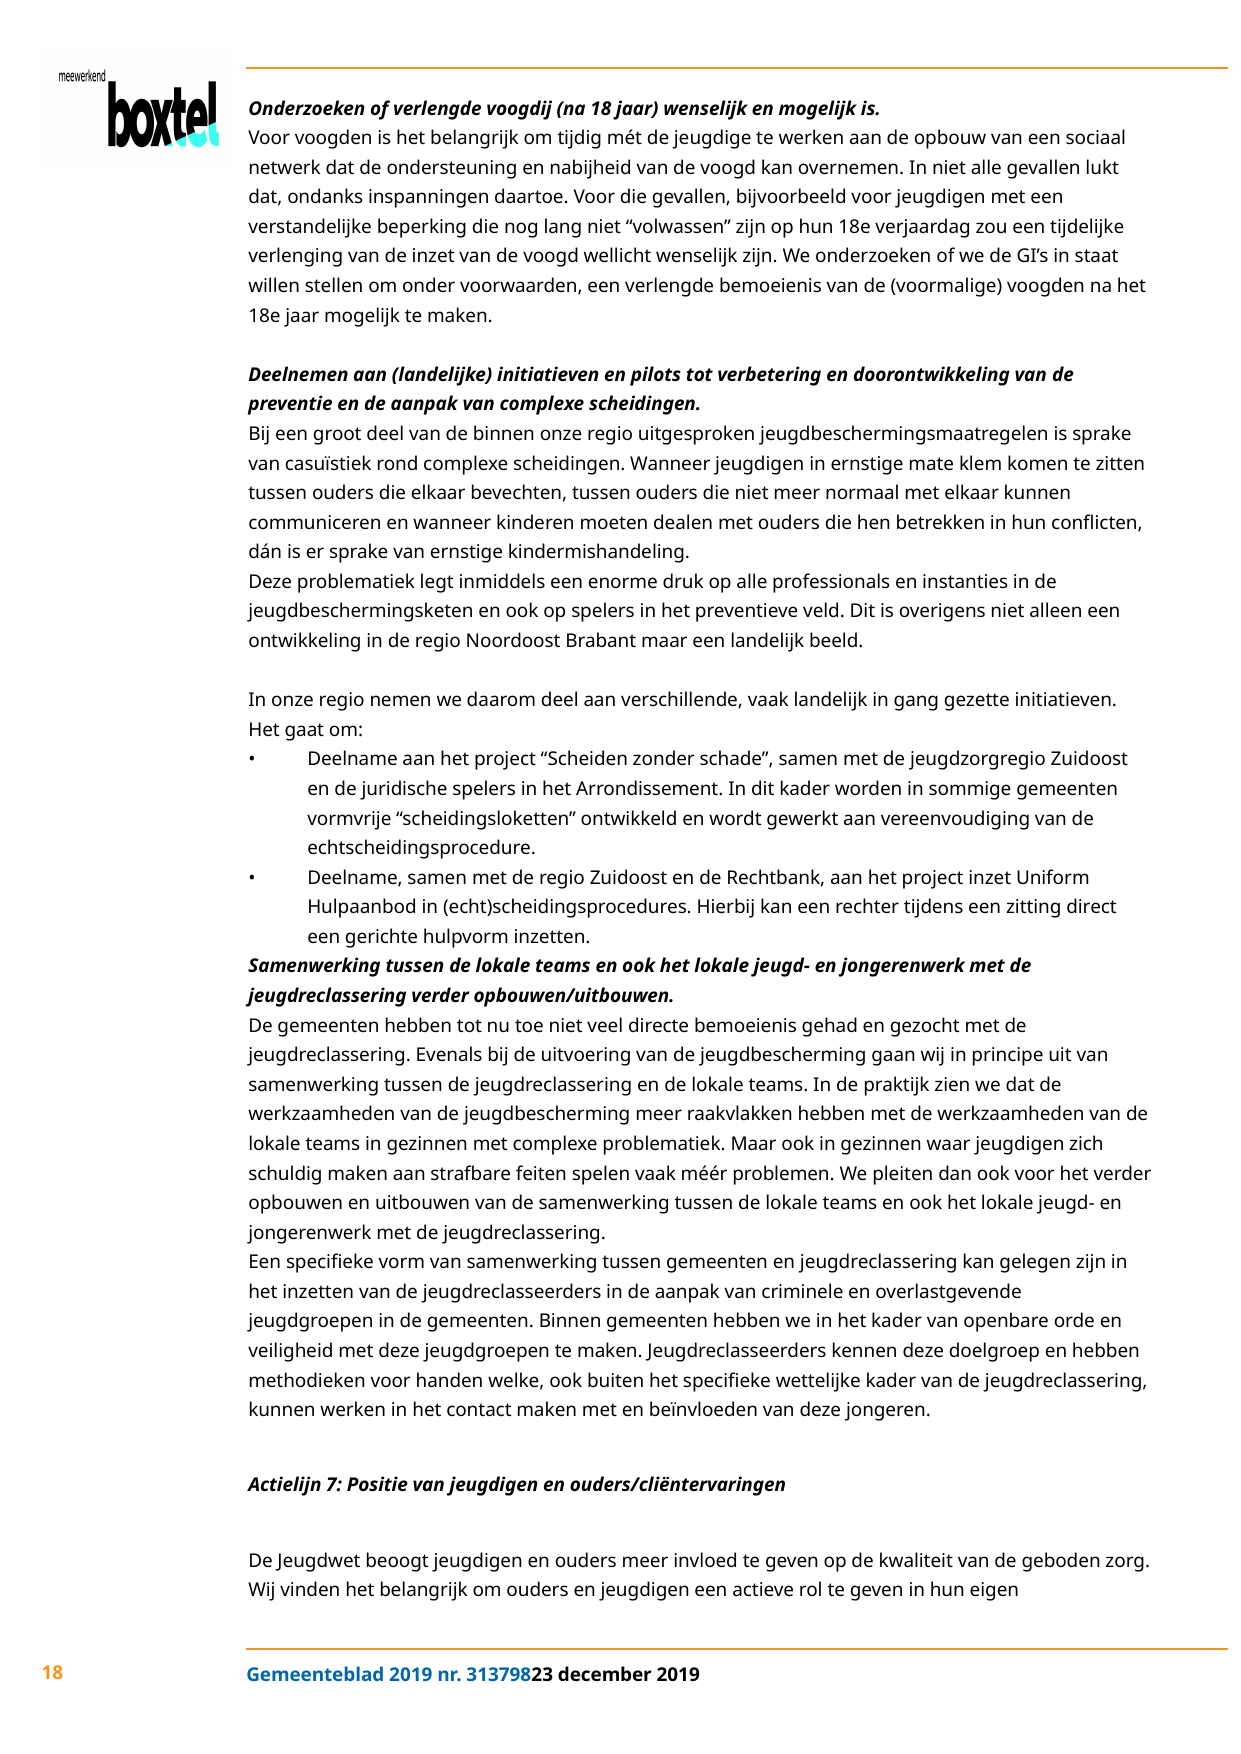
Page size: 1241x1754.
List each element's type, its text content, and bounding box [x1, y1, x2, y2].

picture [41, 47, 231, 172]
text Voor voogden is het belangrijk om tijdig mét de jeugdige te werken aan de opbouw van een sociaal netwerk dat de ondersteuning en nabijheid van de voogd kan overnemen. In niet alle gevallen lukt dat, ondanks inspanningen daartoe. Voor die gevallen, bijvoorbeeld voor jeugdigen met een verstandelijke beperking die nog lang niet “volwassen” zijn op hun 18e verjaardag zou een tijdelijke verlenging van de inzet van de voogd wellicht wenselijk zijn. We onderzoeken of we de GI’s in staat willen stellen om onder voorwaarden, een verlengde bemoeienis van de (voormalige) voogden na het 18e jaar mogelijk te maken. [248, 124, 1152, 328]
text De gemeenten hebben tot nu toe niet veel directe bemoeienis gehad en gezocht met de jeugdreclassering. Evenals bij de uitvoering van de jeugdbescherming gaan wij in principe uit van samenwerking tussen de jeugdreclassering en de lokale teams. In de praktijk zien we dat de werkzaamheden van de jeugdbescherming meer raakvlakken hebben met de werkzaamheden van de lokale teams in gezinnen met complexe problematiek. Maar ook in gezinnen waar jeugdigen zich schuldig maken aan strafbare feiten spelen vaak méér problemen. We pleiten dan ook voor het verder opbouwen en uitbouwen van de samenwerking tussen de lokale teams en ook het lokale jeugd- en jongerenwerk met de jeugdreclassering. [248, 1012, 1152, 1245]
text Actielijn 7: Positie van jeugdigen en ouders/cliëntervaringen [248, 1472, 1152, 1497]
list Deelname, samen met de regio Zuidoost en de Rechtbank, aan het project inzet Uniform Hulpaanbod in (echt)scheidingsprocedures. Hierbij kan een rechter tijdens een zitting direct een gerichte hulpvorm inzetten. [248, 864, 1152, 949]
text Het gaat om: [248, 716, 1152, 742]
text Deelnemen aan (landelijke) initiatieven en pilots tot verbetering en doorontwikkeling van de preventie en de aanpak van complexe scheidingen. [248, 361, 1152, 416]
text In onze regio nemen we daarom deel aan verschillende, vaak landelijk in gang gezette initiatieven. [248, 686, 1152, 712]
text Bij een groot deel van de binnen onze regio uitgesproken jeugdbeschermingsmaatregelen is sprake van casuïstiek rond complexe scheidingen. Wanneer jeugdigen in ernstige mate klem komen te zitten tussen ouders die elkaar bevechten, tussen ouders die niet meer normaal met elkaar kunnen communiceren en wanneer kinderen moeten dealen met ouders die hen betrekken in hun conflicten, dán is er sprake van ernstige kindermishandeling. [248, 420, 1152, 564]
list Deelname aan het project “Scheiden zonder schade”, samen met de jeugdzorgregio Zuidoost en de juridische spelers in het Arrondissement. In dit kader worden in sommige gemeenten vormvrije “scheidingsloketten” ontwikkeld en wordt gewerkt aan vereenvoudiging van de echtscheidingsprocedure. [248, 746, 1152, 860]
table_header De Jeugdwet beoogt jeugdigen en ouders meer invloed te geven op de kwaliteit van de geboden zorg. Wij vinden het belangrijk om ouders en jeugdigen een actieve rol te geven in hun eigen [248, 1547, 1152, 1602]
text Samenwerking tussen de lokale teams en ook het lokale jeugd- en jongerenwerk met de jeugdreclassering verder opbouwen/uitbouwen. [248, 953, 1152, 1008]
text Deze problematiek legt inmiddels een enorme druk op alle professionals en instanties in de jeugdbeschermingsketen en ook op spelers in het preventieve veld. Dit is overigens niet alleen een ontwikkeling in de regio Noordoost Brabant maar een landelijk beeld. [248, 568, 1152, 653]
text Een specifieke vorm van samenwerking tussen gemeenten en jeugdreclassering kan gelegen zijn in het inzetten van de jeugdreclasseerders in de aanpak van criminele en overlastgevende jeugdgroepen in de gemeenten. Binnen gemeenten hebben we in het kader van openbare orde en veiligheid met deze jeugdgroepen te maken. Jeugdreclasseerders kennen deze doelgroep en hebben methodieken voor handen welke, ook buiten het specifieke wettelijke kader van de jeugdreclassering, kunnen werken in het contact maken met en beïnvloeden van deze jongeren. [248, 1248, 1152, 1422]
text Onderzoeken of verlengde voogdij (na 18 jaar) wenselijk en mogelijk is. [248, 95, 1152, 121]
